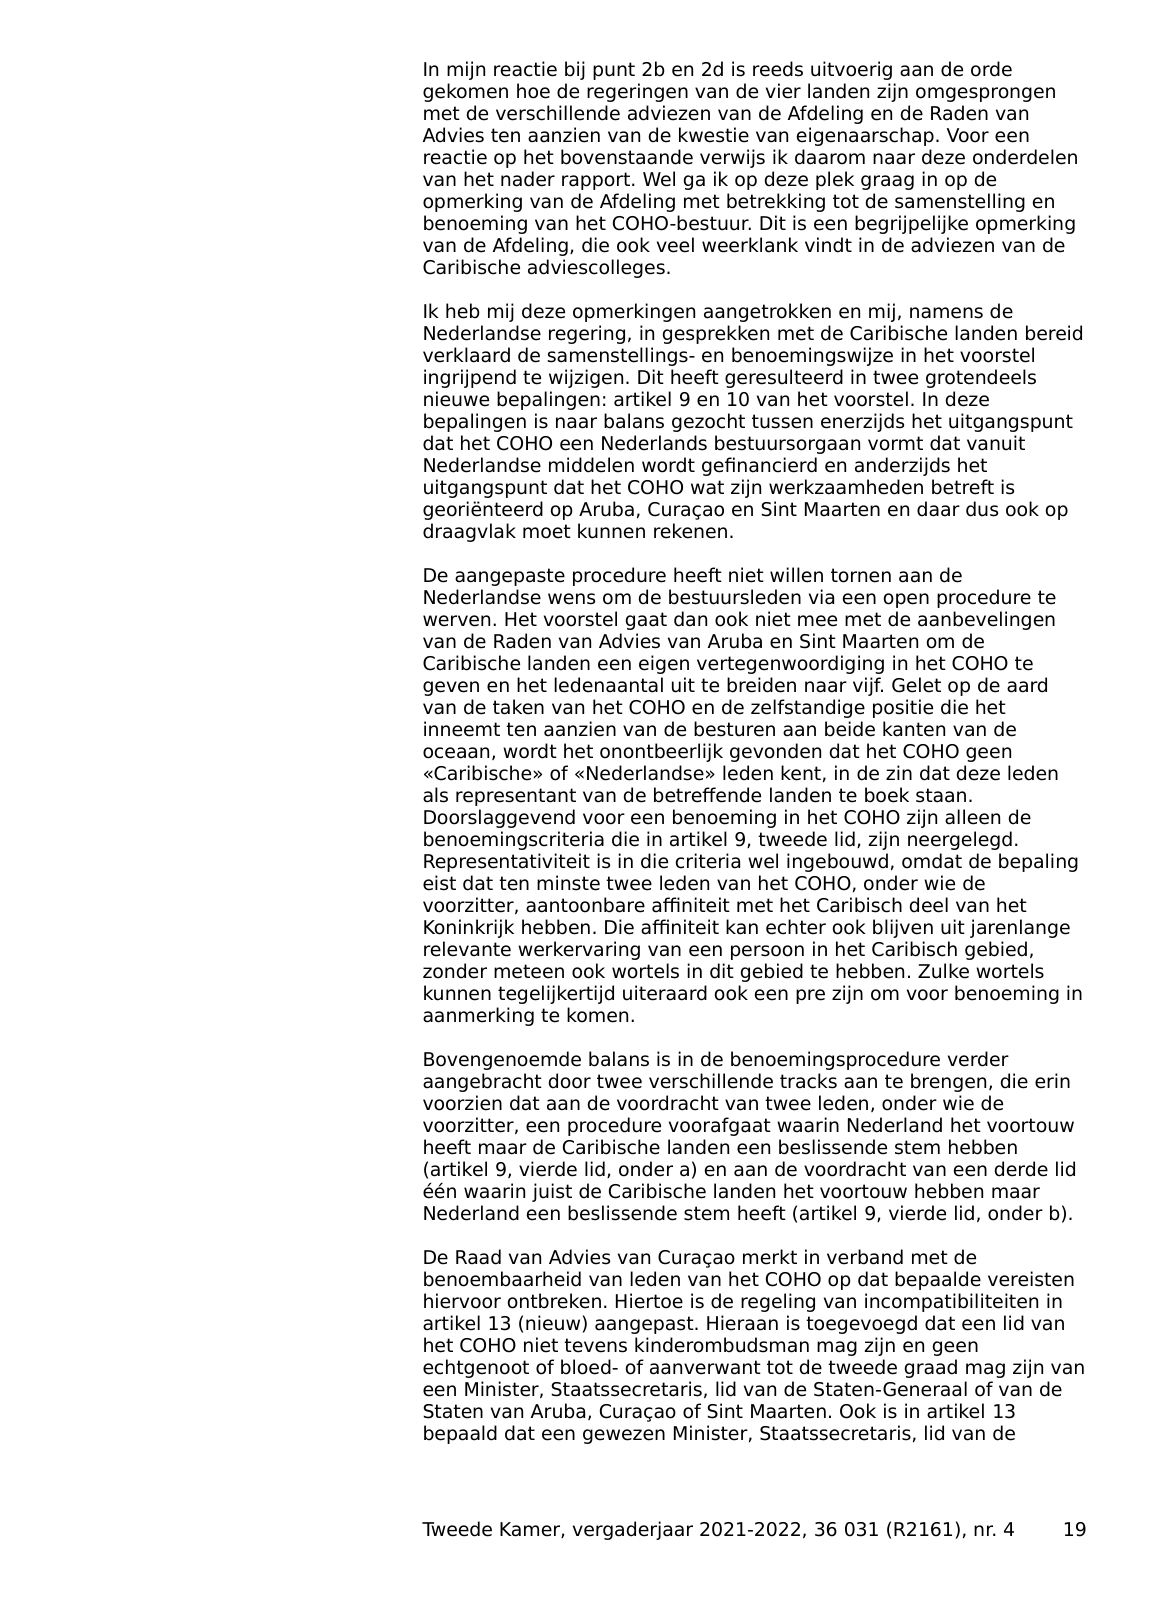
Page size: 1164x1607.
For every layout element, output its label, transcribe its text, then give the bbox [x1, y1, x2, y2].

text Ik heb mij deze opmerkingen aangetrokken en mij, namens de Nederlandse regering, in gesprekken met de Caribische landen bereid verklaard de samenstellings- en benoemingswijze in het voorstel ingrijpend te wijzigen. Dit heeft geresulteerd in twee grotendeels nieuwe bepalingen: artikel 9 en 10 van het voorstel. In deze bepalingen is naar balans gezocht tussen enerzijds het uitgangspunt dat het COHO een Nederlands bestuursorgaan vormt dat vanuit Nederlandse middelen wordt gefinancierd en anderzijds het uitgangspunt dat het COHO wat zijn werkzaamheden betreft is georiënteerd op Aruba, Curaçao en Sint Maarten en daar dus ook op draagvlak moet kunnen rekenen. [422, 301, 1087, 543]
text In mijn reactie bij punt 2b en 2d is reeds uitvoerig aan de orde gekomen hoe de regeringen van de vier landen zijn omgesprongen met de verschillende adviezen van de Afdeling en de Raden van Advies ten aanzien van de kwestie van eigenaarschap. Voor een reactie op het bovenstaande verwijs ik daarom naar deze onderdelen van het nader rapport. Wel ga ik op deze plek graag in op de opmerking van de Afdeling met betrekking tot de samenstelling en benoeming van het COHO-bestuur. Dit is een begrijpelijke opmerking van de Afdeling, die ook veel weerklank vindt in de adviezen van de Caribische adviescolleges. [422, 59, 1087, 279]
text Bovengenoemde balans is in de benoemingsprocedure verder aangebracht door twee verschillende tracks aan te brengen, die erin voorzien dat aan de voordracht van twee leden, onder wie de voorzitter, een procedure voorafgaat waarin Nederland het voortouw heeft maar de Caribische landen een beslissende stem hebben (artikel 9, vierde lid, onder a) en aan de voordracht van een derde lid één waarin juist de Caribische landen het voortouw hebben maar Nederland een beslissende stem heeft (artikel 9, vierde lid, onder b). [422, 1049, 1087, 1224]
text De Raad van Advies van Curaçao merkt in verband met de benoembaarheid van leden van het COHO op dat bepaalde vereisten hiervoor ontbreken. Hiertoe is de regeling van incompatibiliteiten in artikel 13 (nieuw) aangepast. Hieraan is toegevoegd dat een lid van het COHO niet tevens kinderombudsman mag zijn en geen echtgenoot of bloed- of aanverwant tot de tweede graad mag zijn van een Minister, Staatssecretaris, lid van de Staten-Generaal of van de Staten van Aruba, Curaçao of Sint Maarten. Ook is in artikel 13 bepaald dat een gewezen Minister, Staatssecretaris, lid van de [422, 1247, 1087, 1444]
text De aangepaste procedure heeft niet willen tornen aan de Nederlandse wens om de bestuursleden via een open procedure te werven. Het voorstel gaat dan ook niet mee met de aanbevelingen van de Raden van Advies van Aruba en Sint Maarten om de Caribische landen een eigen vertegenwoordiging in het COHO te geven en het ledenaantal uit te breiden naar vijf. Gelet op de aard van de taken van het COHO en de zelfstandige positie die het inneemt ten aanzien van de besturen aan beide kanten van de oceaan, wordt het onontbeerlijk gevonden dat het COHO geen «Caribische» of «Nederlandse» leden kent, in de zin dat deze leden als representant van de betreffende landen te boek staan. Doorslaggevend voor een benoeming in het COHO zijn alleen de benoemingscriteria die in artikel 9, tweede lid, zijn neergelegd. Representativiteit is in die criteria wel ingebouwd, omdat de bepaling eist dat ten minste twee leden van het COHO, onder wie de voorzitter, aantoonbare affiniteit met het Caribisch deel van het Koninkrijk hebben. Die affiniteit kan echter ook blijven uit jarenlange relevante werkervaring van een persoon in het Caribisch gebied, zonder meteen ook wortels in dit gebied te hebben. Zulke wortels kunnen tegelijkertijd uiteraard ook een pre zijn om voor benoeming in aanmerking te komen. [422, 565, 1087, 1027]
